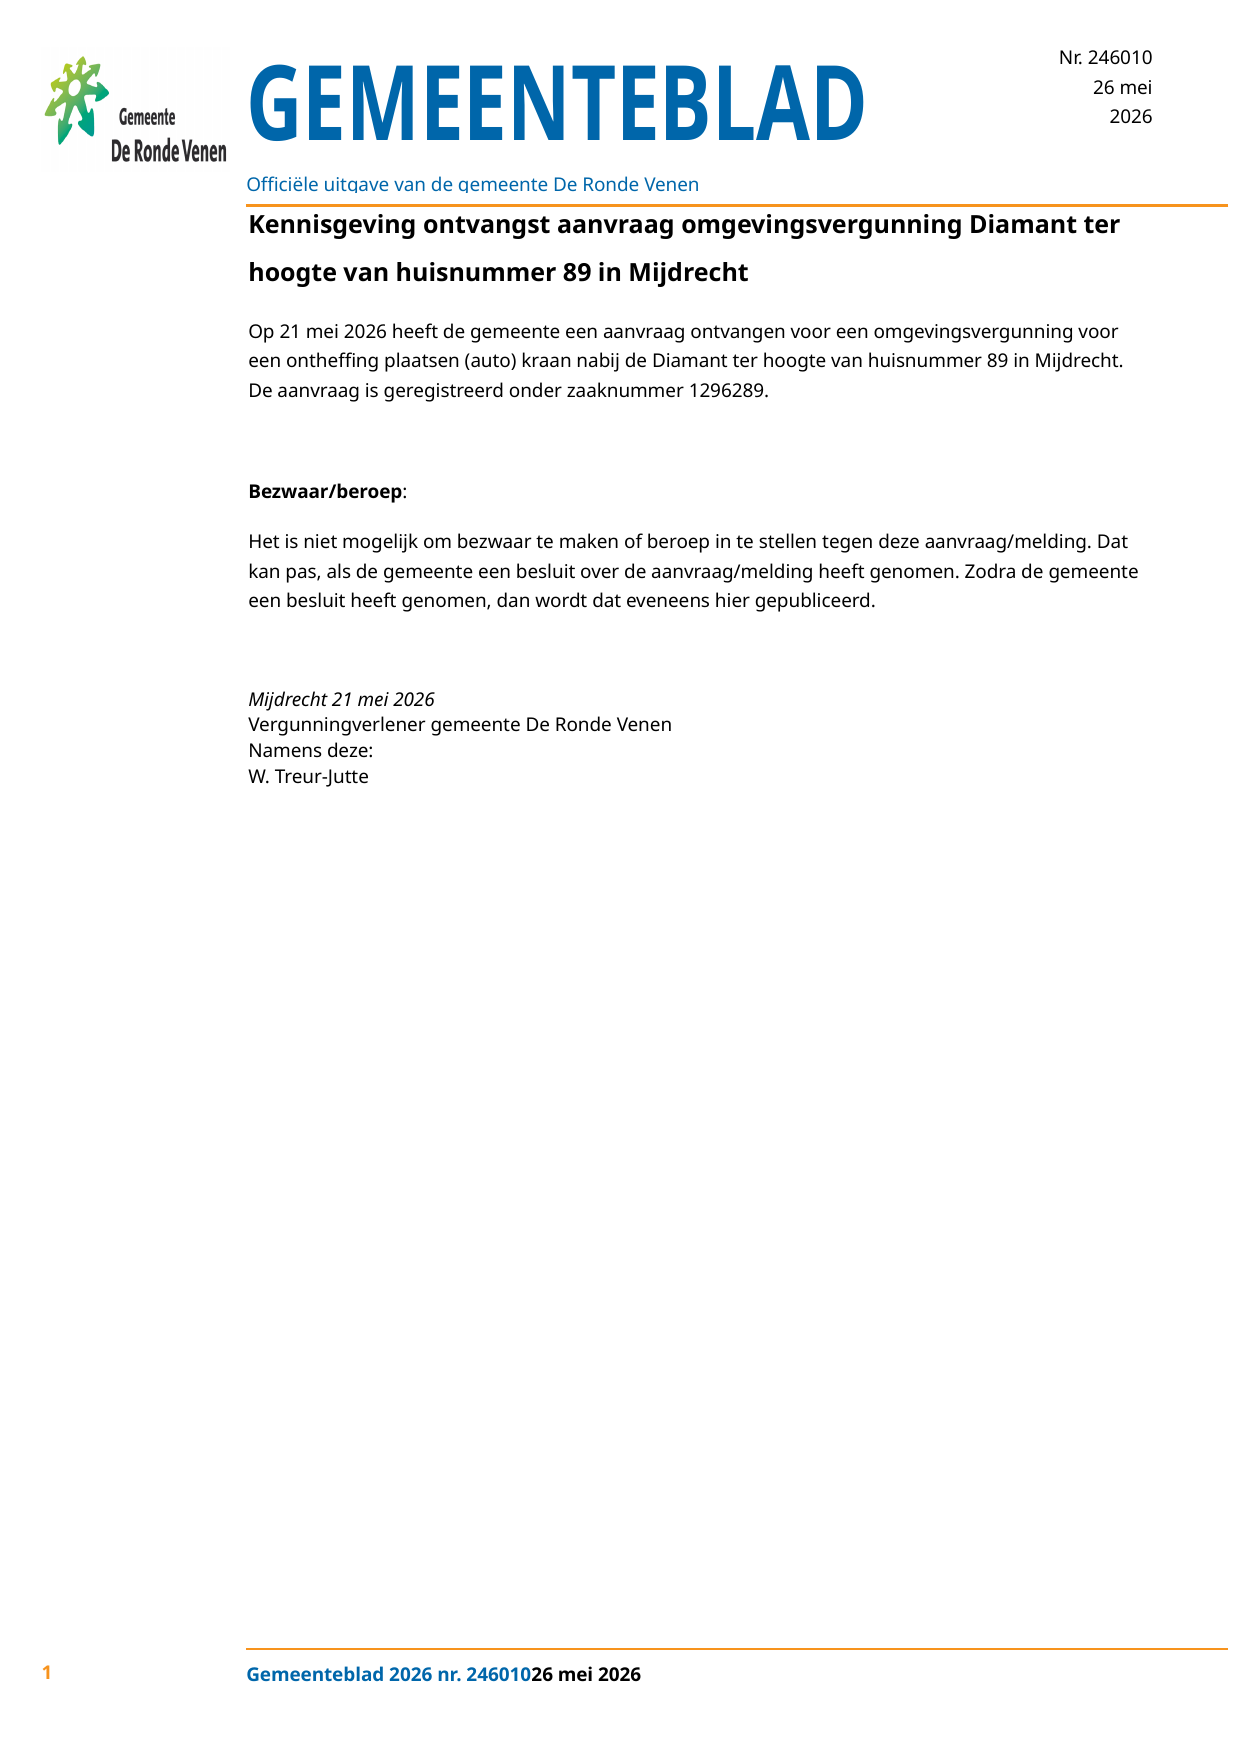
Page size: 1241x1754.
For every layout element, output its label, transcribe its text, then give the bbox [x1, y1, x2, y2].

picture [41, 47, 231, 172]
text Mijdrecht 21 mei 2026 [248, 686, 1152, 711]
text Op 21 mei 2026 heeft de gemeente een aanvraag ontvangen voor een omgevingsvergunning voor een ontheffing plaatsen (auto) kraan nabij de Diamant ter hoogte van huisnummer 89 in Mijdrecht. De aanvraag is geregistreerd onder zaaknummer 1296289. [248, 318, 1152, 403]
text Het is niet mogelijk om bezwaar te maken of beroep in te stellen tegen deze aanvraag/melding. Dat kan pas, als de gemeente een besluit over de aanvraag/melding heeft genomen. Zodra de gemeente een besluit heeft genomen, dan wordt dat eveneens hier gepubliceerd. [248, 528, 1152, 613]
text Bezwaar/beroep: [248, 478, 1152, 504]
text W. Treur-Jutte [248, 763, 1152, 789]
text Vergunningverlener gemeente De Ronde Venen [248, 711, 1152, 737]
text Namens deze: [248, 737, 1152, 763]
text Kennisgeving ontvangst aanvraag omgevingsvergunning Diamant ter hoogte van huisnummer 89 in Mijdrecht [248, 207, 1152, 288]
